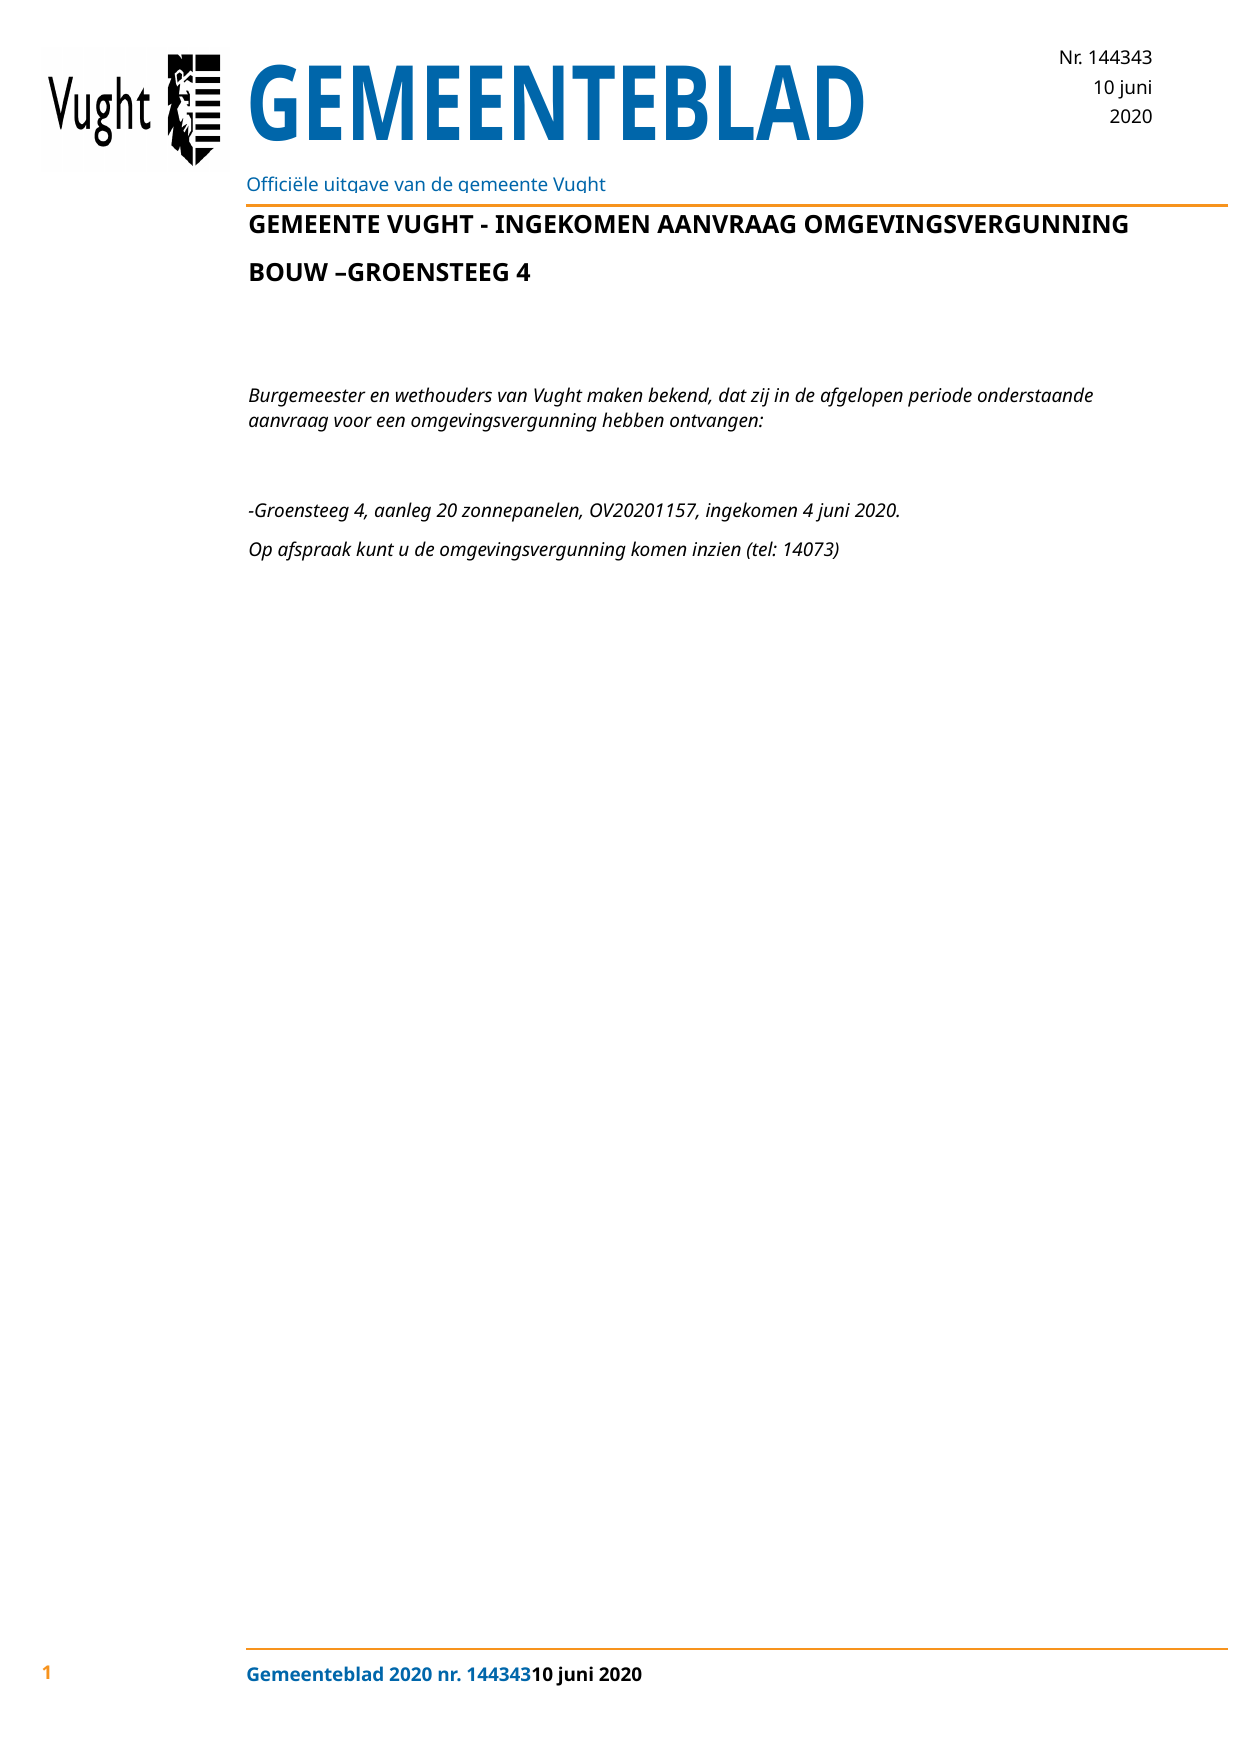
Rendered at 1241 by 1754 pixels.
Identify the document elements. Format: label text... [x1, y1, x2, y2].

text Op afspraak kunt u de omgevingsvergunning komen inzien (tel: 14073) [248, 537, 1152, 562]
text GEMEENTE VUGHT - INGEKOMEN AANVRAAG OMGEVINGSVERGUNNING BOUW –GROENSTEEG 4 [248, 207, 1152, 288]
picture [41, 47, 231, 172]
text -Groensteeg 4, aanleg 20 zonnepanelen, OV20201157, ingekomen 4 juni 2020. [248, 497, 1152, 523]
text Burgemeester en wethouders van Vught maken bekend, dat zij in de afgelopen periode onderstaande aanvraag voor een omgevingsvergunning hebben ontvangen: [248, 382, 1152, 433]
